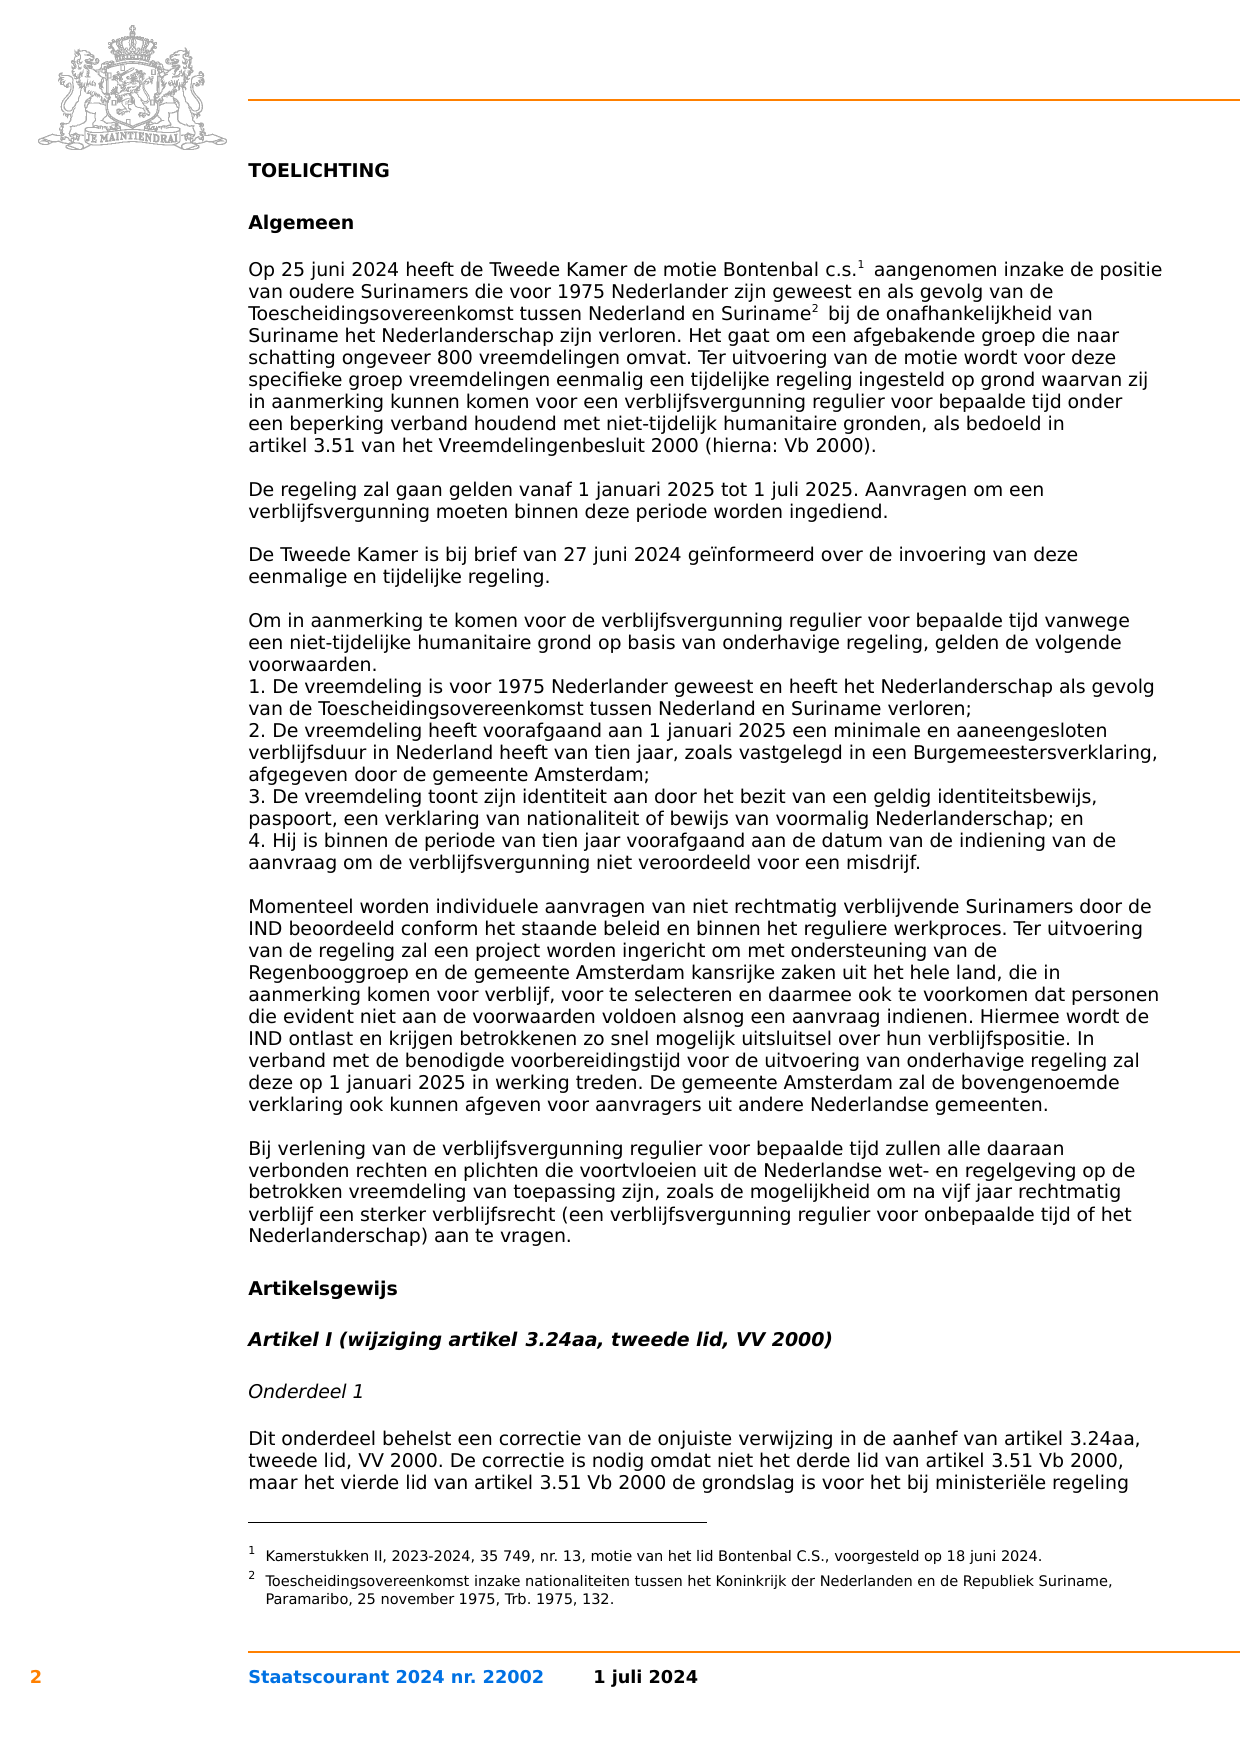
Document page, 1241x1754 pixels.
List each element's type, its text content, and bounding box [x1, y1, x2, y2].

text Bij verlening van de verblijfsvergunning regulier voor bepaalde tijd zullen alle daaraan verbonden rechten en plichten die voortvloeien uit de Nederlandse wet- en regelgeving op de betrokken vreemdeling van toepassing zijn, zoals de mogelijkheid om na vijf jaar rechtmatig verblijf een sterker verblijfsrecht (een verblijfsvergunning regulier voor onbepaalde tijd of het Nederlanderschap) aan te vragen. [248, 1137, 1163, 1247]
text Om in aanmerking te komen voor de verblijfsvergunning regulier voor bepaalde tijd vanwege een niet-tijdelijke humanitaire grond op basis van onderhavige regeling, gelden de volgende voorwaarden. [248, 610, 1163, 676]
text Dit onderdeel behelst een correctie van de onjuiste verwijzing in de aanhef van artikel 3.24aa, tweede lid, VV 2000. De correctie is nodig omdat niet het derde lid van artikel 3.51 Vb 2000, maar het vierde lid van artikel 3.51 Vb 2000 de grondslag is voor het bij ministeriële regeling [248, 1428, 1163, 1494]
text 3. De vreemdeling toont zijn identiteit aan door het bezit van een geldig identiteitsbewijs, paspoort, een verklaring van nationaliteit of bewijs van voormalig Nederlanderschap; en [248, 786, 1163, 830]
subtitle Artikelsgewijs [248, 1277, 1163, 1299]
text De regeling zal gaan gelden vanaf 1 januari 2025 tot 1 juli 2025. Aanvragen om een verblijfsvergunning moeten binnen deze periode worden ingediend. [248, 478, 1163, 522]
subtitle Onderdeel 1 [248, 1381, 1163, 1403]
text De Tweede Kamer is bij brief van 27 juni 2024 geïnformeerd over de invoering van deze eenmalige en tijdelijke regeling. [248, 544, 1163, 588]
text Toescheidingsovereenkomst inzake nationaliteiten tussen het Koninkrijk der Nederlanden en de Republiek Suriname, Paramaribo, 25 november 1975, Trb. 1975, 132. [248, 1569, 1163, 1608]
subtitle Artikel I (wijziging artikel 3.24aa, tweede lid, VV 2000) [248, 1329, 1163, 1351]
text Kamerstukken II, 2023-2024, 35 749, nr. 13, motie van het lid Bontenbal C.S., voorgesteld op 18 juni 2024. [248, 1544, 1163, 1566]
text 2. De vreemdeling heeft voorafgaand aan 1 januari 2025 een minimale en aaneengesloten verblijfsduur in Nederland heeft van tien jaar, zoals vastgelegd in een Burgemeestersverklaring, afgegeven door de gemeente Amsterdam; [248, 720, 1163, 786]
text 4. Hij is binnen de periode van tien jaar voorafgaand aan de datum van de indiening van de aanvraag om de verblijfsvergunning niet veroordeeld voor een misdrijf. [248, 830, 1163, 874]
picture [38, 25, 227, 150]
subtitle TOELICHTING [248, 160, 1163, 182]
text Op 25 juni 2024 heeft de Tweede Kamer de motie Bontenbal c.s. aangenomen inzake de positie van oudere Surinamers die voor 1975 Nederlander zijn geweest en als gevolg van de Toescheidingsovereenkomst tussen Nederland en Suriname bij de onafhankelijkheid van Suriname het Nederlanderschap zijn verloren. Het gaat om een afgebakende groep die naar schatting ongeveer 800 vreemdelingen omvat. Ter uitvoering van de motie wordt voor deze specifieke groep vreemdelingen eenmalig een tijdelijke regeling ingesteld op grond waarvan zij in aanmerking kunnen komen voor een verblijfsvergunning regulier voor bepaalde tijd onder een beperking verband houdend met niet-tijdelijk humanitaire gronden, als bedoeld in artikel 3.51 van het Vreemdelingenbesluit 2000 (hierna: Vb 2000). [248, 259, 1163, 457]
text 1. De vreemdeling is voor 1975 Nederlander geweest en heeft het Nederlanderschap als gevolg van de Toescheidingsovereenkomst tussen Nederland en Suriname verloren; [248, 676, 1163, 720]
text Momenteel worden individuele aanvragen van niet rechtmatig verblijvende Surinamers door de IND beoordeeld conform het staande beleid en binnen het reguliere werkproces. Ter uitvoering van de regeling zal een project worden ingericht om met ondersteuning van de Regenbooggroep en de gemeente Amsterdam kansrijke zaken uit het hele land, die in aanmerking komen voor verblijf, voor te selecteren en daarmee ook te voorkomen dat personen die evident niet aan de voorwaarden voldoen alsnog een aanvraag indienen. Hiermee wordt de IND ontlast en krijgen betrokkenen zo snel mogelijk uitsluitsel over hun verblijfspositie. In verband met de benodigde voorbereidingstijd voor de uitvoering van onderhavige regeling zal deze op 1 januari 2025 in werking treden. De gemeente Amsterdam zal de bovengenoemde verklaring ook kunnen afgeven voor aanvragers uit andere Nederlandse gemeenten. [248, 896, 1163, 1116]
subtitle Algemeen [248, 212, 1163, 234]
